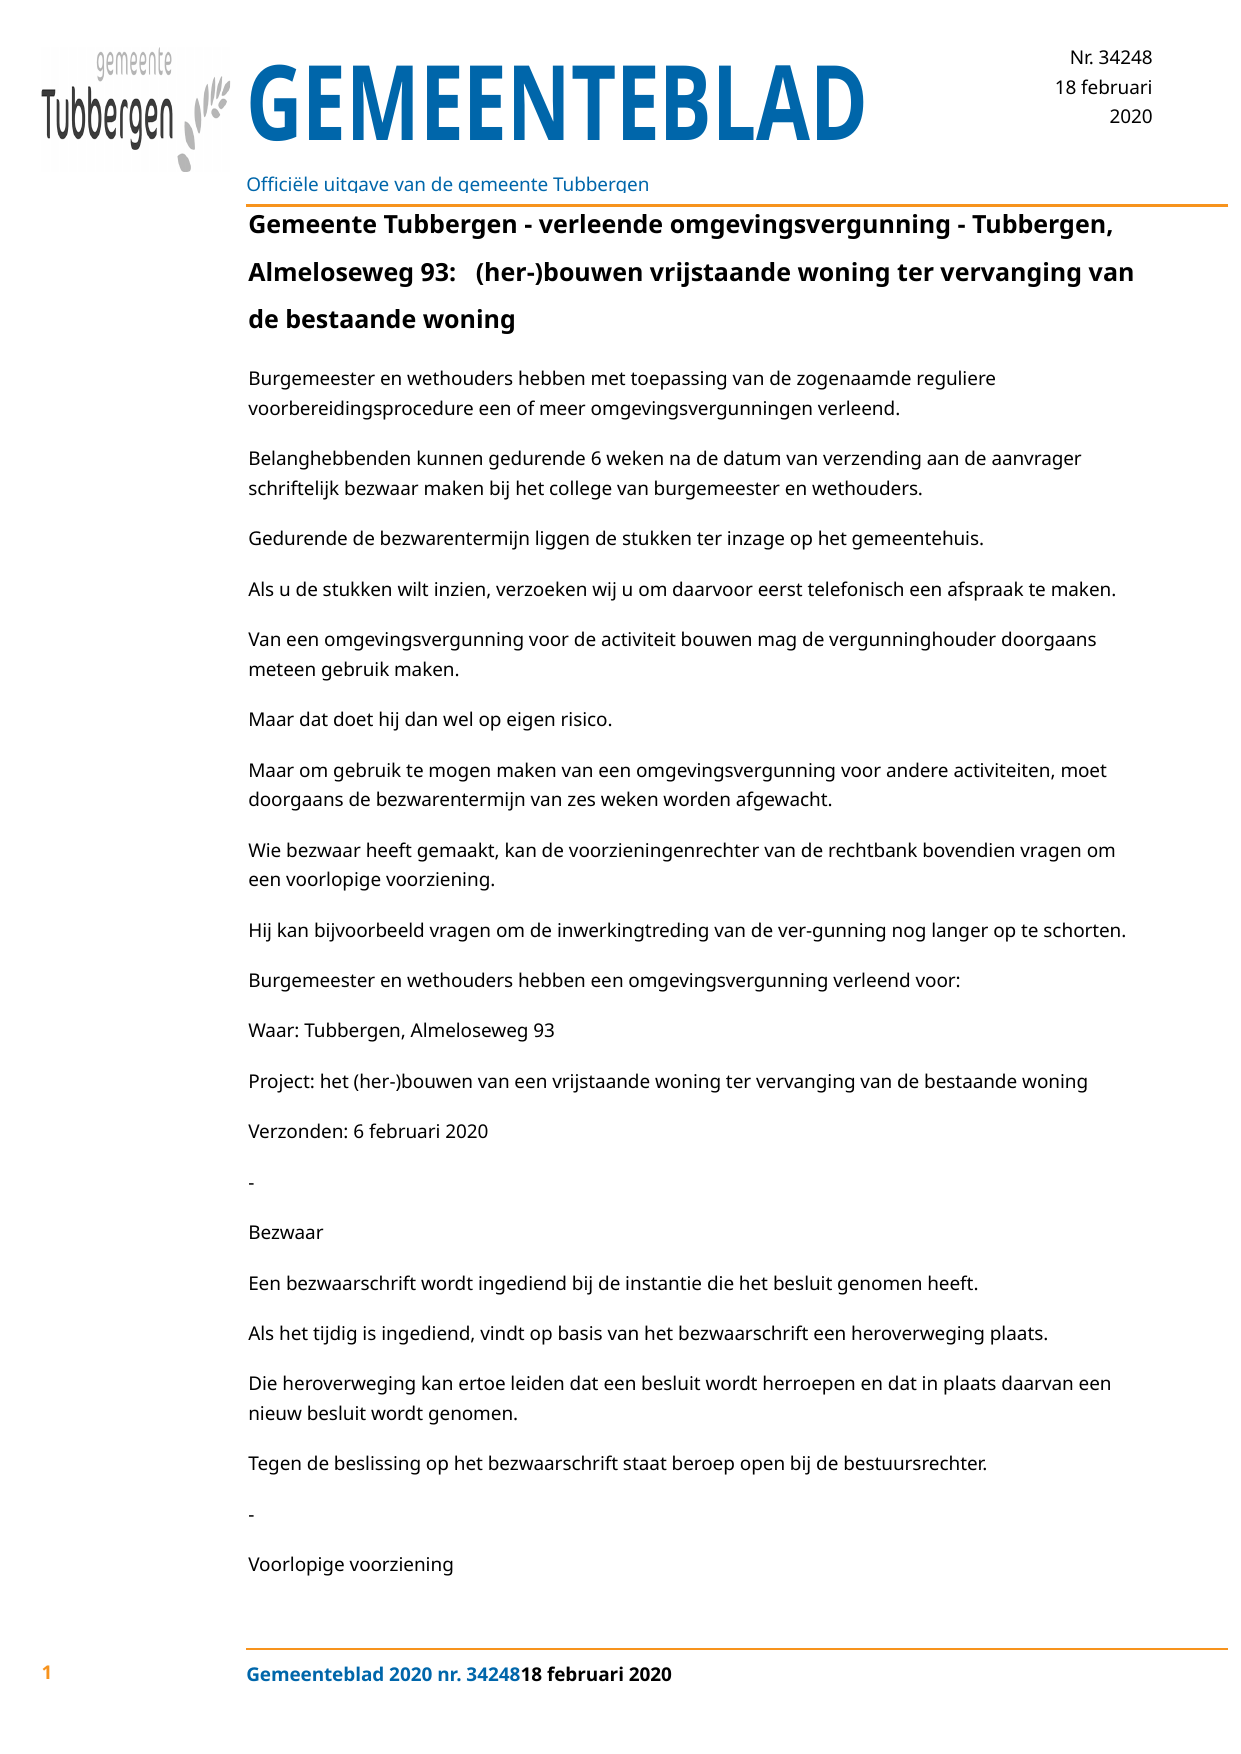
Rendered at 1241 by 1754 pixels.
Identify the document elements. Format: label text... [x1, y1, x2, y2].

picture [41, 47, 231, 172]
text Belanghebbenden kunnen gedurende 6 weken na de datum van verzending aan de aanvrager schriftelijk bezwaar maken bij het college van burgemeester en wethouders. [248, 446, 1152, 501]
text Bezwaar [248, 1219, 1152, 1245]
text Maar dat doet hij dan wel op eigen risico. [248, 706, 1152, 732]
text Maar om gebruik te mogen maken van een omgevingsvergunning voor andere activiteiten, moet doorgaans de bezwarentermijn van zes weken worden afgewacht. [248, 757, 1152, 812]
text Waar: Tubbergen, Almeloseweg 93 [248, 1018, 1152, 1043]
text Project: het (her-)bouwen van een vrijstaande woning ter vervanging van de bestaande woning [248, 1068, 1152, 1094]
text Als u de stukken wilt inzien, verzoeken wij u om daarvoor eerst telefonisch een afspraak te maken. [248, 576, 1152, 602]
text Als het tijdig is ingediend, vindt op basis van het bezwaarschrift een heroverweging plaats. [248, 1320, 1152, 1346]
text Hij kan bijvoorbeeld vragen om de inwerkingtreding van de ver-gunning nog langer op te schorten. [248, 917, 1152, 942]
text Die heroverweging kan ertoe leiden dat een besluit wordt herroepen en dat in plaats daarvan een nieuw besluit wordt genomen. [248, 1371, 1152, 1426]
text Van een omgevingsvergunning voor de activiteit bouwen mag de vergunninghouder doorgaans meteen gebruik maken. [248, 626, 1152, 682]
text Gedurende de bezwarentermijn liggen de stukken ter inzage op het gemeentehuis. [248, 526, 1152, 551]
text Burgemeester en wethouders hebben een omgevingsvergunning verleend voor: [248, 967, 1152, 993]
text Wie bezwaar heeft gemaakt, kan de voorzieningenrechter van de rechtbank bovendien vragen om een voorlopige voorziening. [248, 837, 1152, 892]
text - [248, 1169, 1152, 1194]
text Een bezwaarschrift wordt ingediend bij de instantie die het besluit genomen heeft. [248, 1270, 1152, 1295]
text Tegen de beslissing op het bezwaarschrift staat beroep open bij de bestuursrechter. [248, 1451, 1152, 1476]
text Voorlopige voorziening [248, 1551, 1152, 1577]
text Burgemeester en wethouders hebben met toepassing van de zogenaamde reguliere voorbereidingsprocedure een of meer omgevingsvergunningen verleend. [248, 366, 1152, 421]
text - [248, 1501, 1152, 1527]
text Gemeente Tubbergen - verleende omgevingsvergunning - Tubbergen, Almeloseweg 93: (her-)bouwen vrijstaande woning ter vervanging van de bestaande woning [248, 207, 1152, 336]
text Verzonden: 6 februari 2020 [248, 1118, 1152, 1144]
